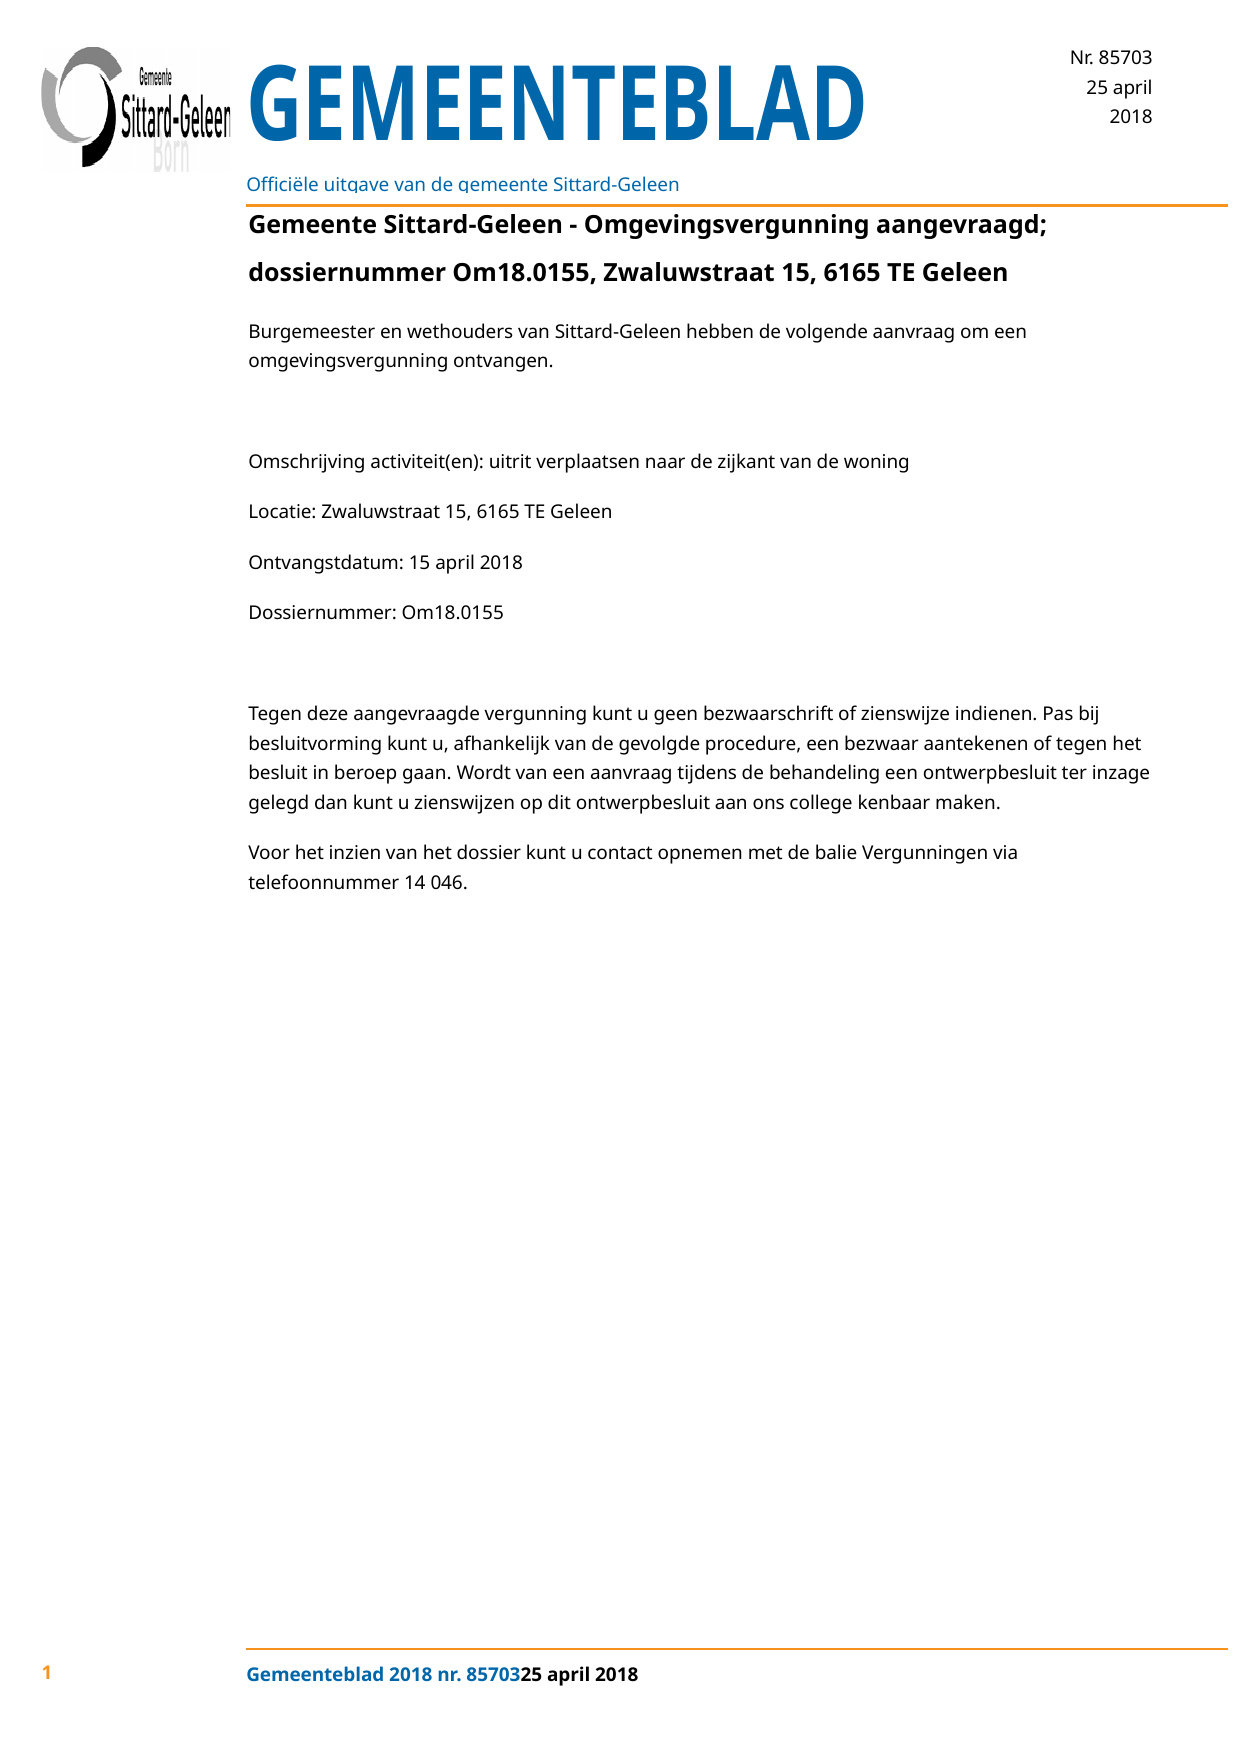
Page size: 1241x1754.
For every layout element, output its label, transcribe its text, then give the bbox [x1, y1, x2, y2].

picture [41, 47, 231, 172]
text Tegen deze aangevraagde vergunning kunt u geen bezwaarschrift of zienswijze indienen. Pas bij besluitvorming kunt u, afhankelijk van de gevolgde procedure, een bezwaar aantekenen of tegen het besluit in beroep gaan. Wordt van een aanvraag tijdens de behandeling een ontwerpbesluit ter inzage gelegd dan kunt u zienswijzen op dit ontwerpbesluit aan ons college kenbaar maken. [248, 700, 1152, 815]
text Omschrijving activiteit(en): uitrit verplaatsen naar de zijkant van de woning [248, 448, 1152, 474]
text Ontvangstdatum: 15 april 2018 [248, 549, 1152, 575]
text Gemeente Sittard-Geleen - Omgevingsvergunning aangevraagd; dossiernummer Om18.0155, Zwaluwstraat 15, 6165 TE Geleen [248, 207, 1152, 288]
text Burgemeester en wethouders van Sittard-Geleen hebben de volgende aanvraag om een omgevingsvergunning ontvangen. [248, 318, 1152, 373]
text Locatie: Zwaluwstraat 15, 6165 TE Geleen [248, 499, 1152, 524]
text Voor het inzien van het dossier kunt u contact opnemen met de balie Vergunningen via telefoonnummer 14 046. [248, 839, 1152, 895]
text Dossiernummer: Om18.0155 [248, 599, 1152, 625]
